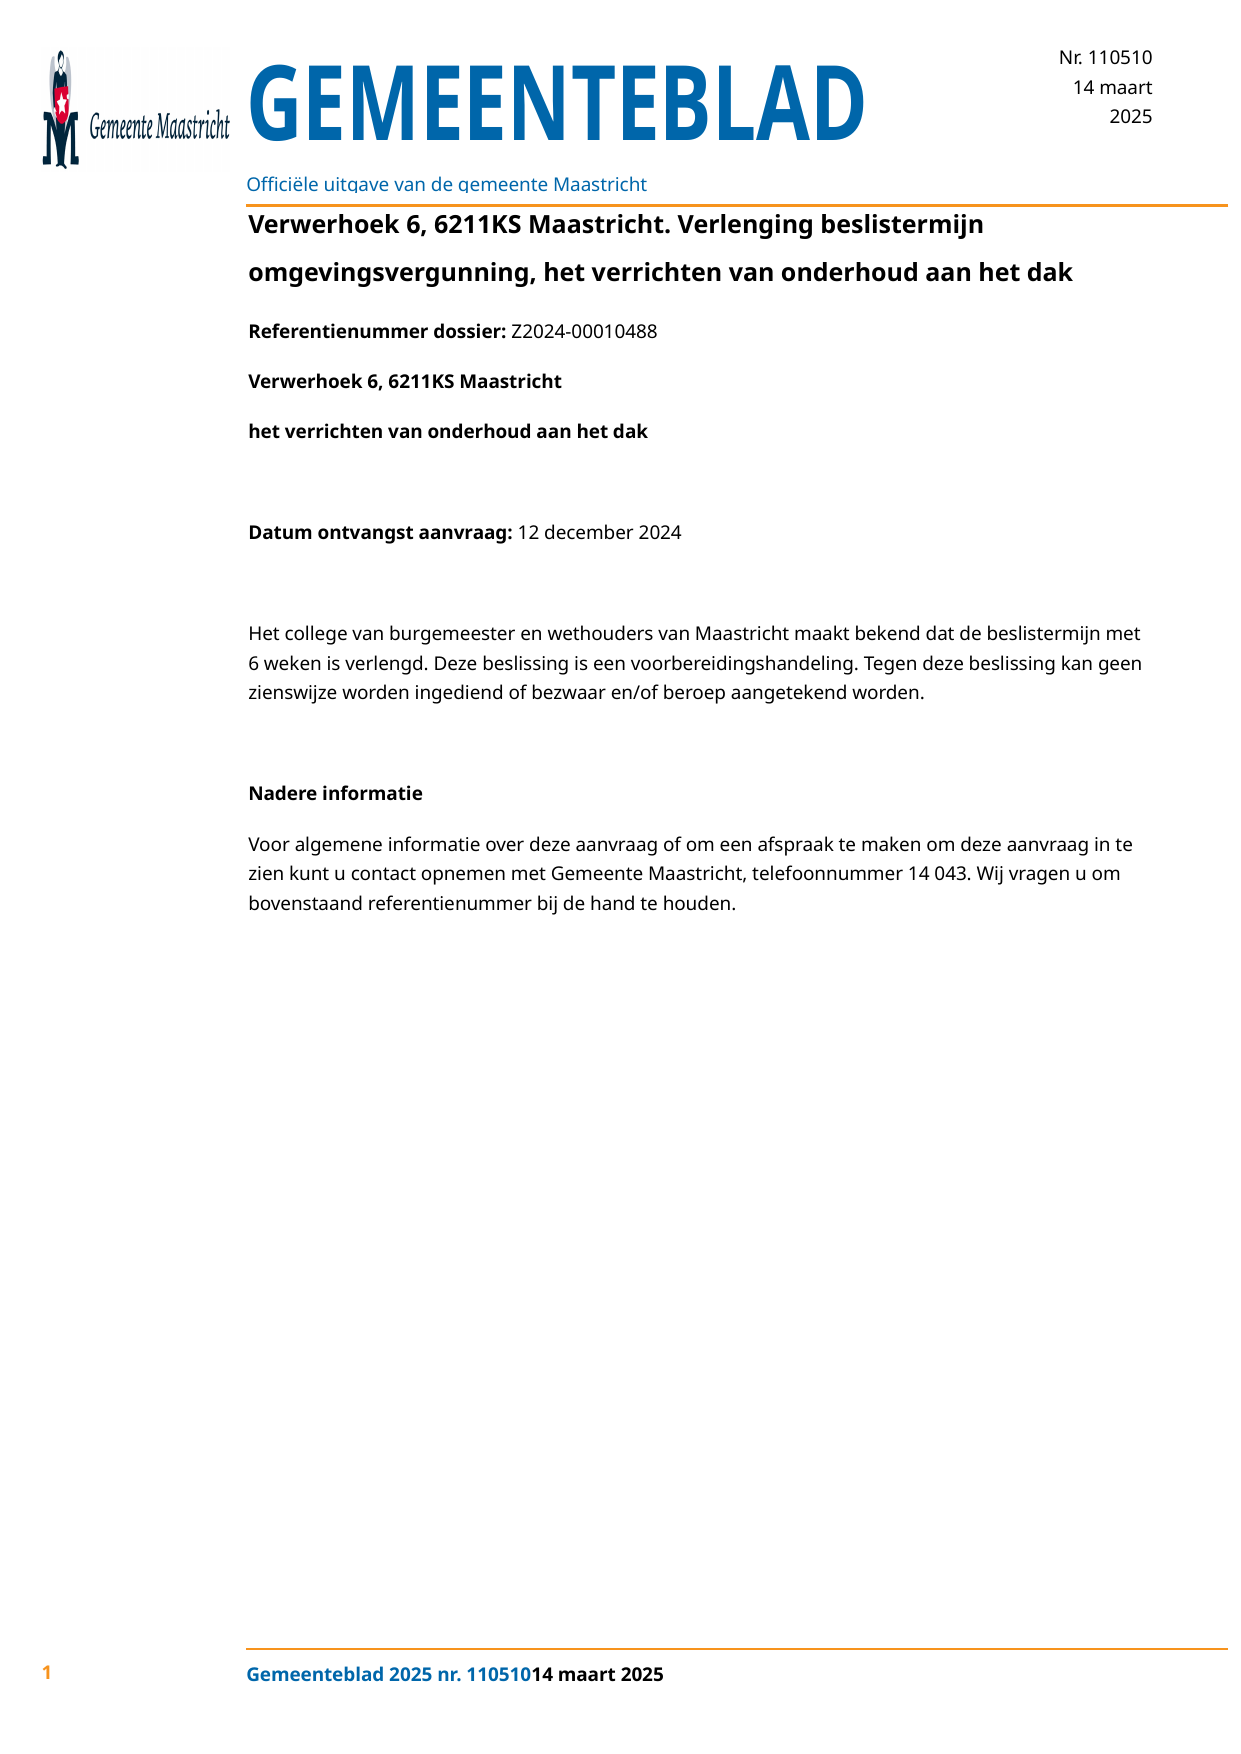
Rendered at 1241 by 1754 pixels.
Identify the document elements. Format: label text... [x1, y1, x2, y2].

text Verwerhoek 6, 6211KS Maastricht [248, 368, 1152, 394]
text Het college van burgemeester en wethouders van Maastricht maakt bekend dat de beslistermijn met 6 weken is verlengd. Deze beslissing is een voorbereidingshandeling. Tegen deze beslissing kan geen zienswijze worden ingediend of bezwaar en/of beroep aangetekend worden. [248, 620, 1152, 705]
picture [41, 47, 231, 172]
text Nadere informatie [248, 780, 1152, 806]
text Referentienummer dossier: Z2024-00010488 [248, 318, 1152, 344]
text het verrichten van onderhoud aan het dak [248, 419, 1152, 444]
text Verwerhoek 6, 6211KS Maastricht. Verlenging beslistermijn omgevingsvergunning, het verrichten van onderhoud aan het dak [248, 207, 1152, 288]
text Voor algemene informatie over deze aanvraag of om een afspraak te maken om deze aanvraag in te zien kunt u contact opnemen met Gemeente Maastricht, telefoonnummer 14 043. Wij vragen u om bovenstaand referentienummer bij de hand te houden. [248, 831, 1152, 916]
text Datum ontvangst aanvraag: 12 december 2024 [248, 519, 1152, 545]
